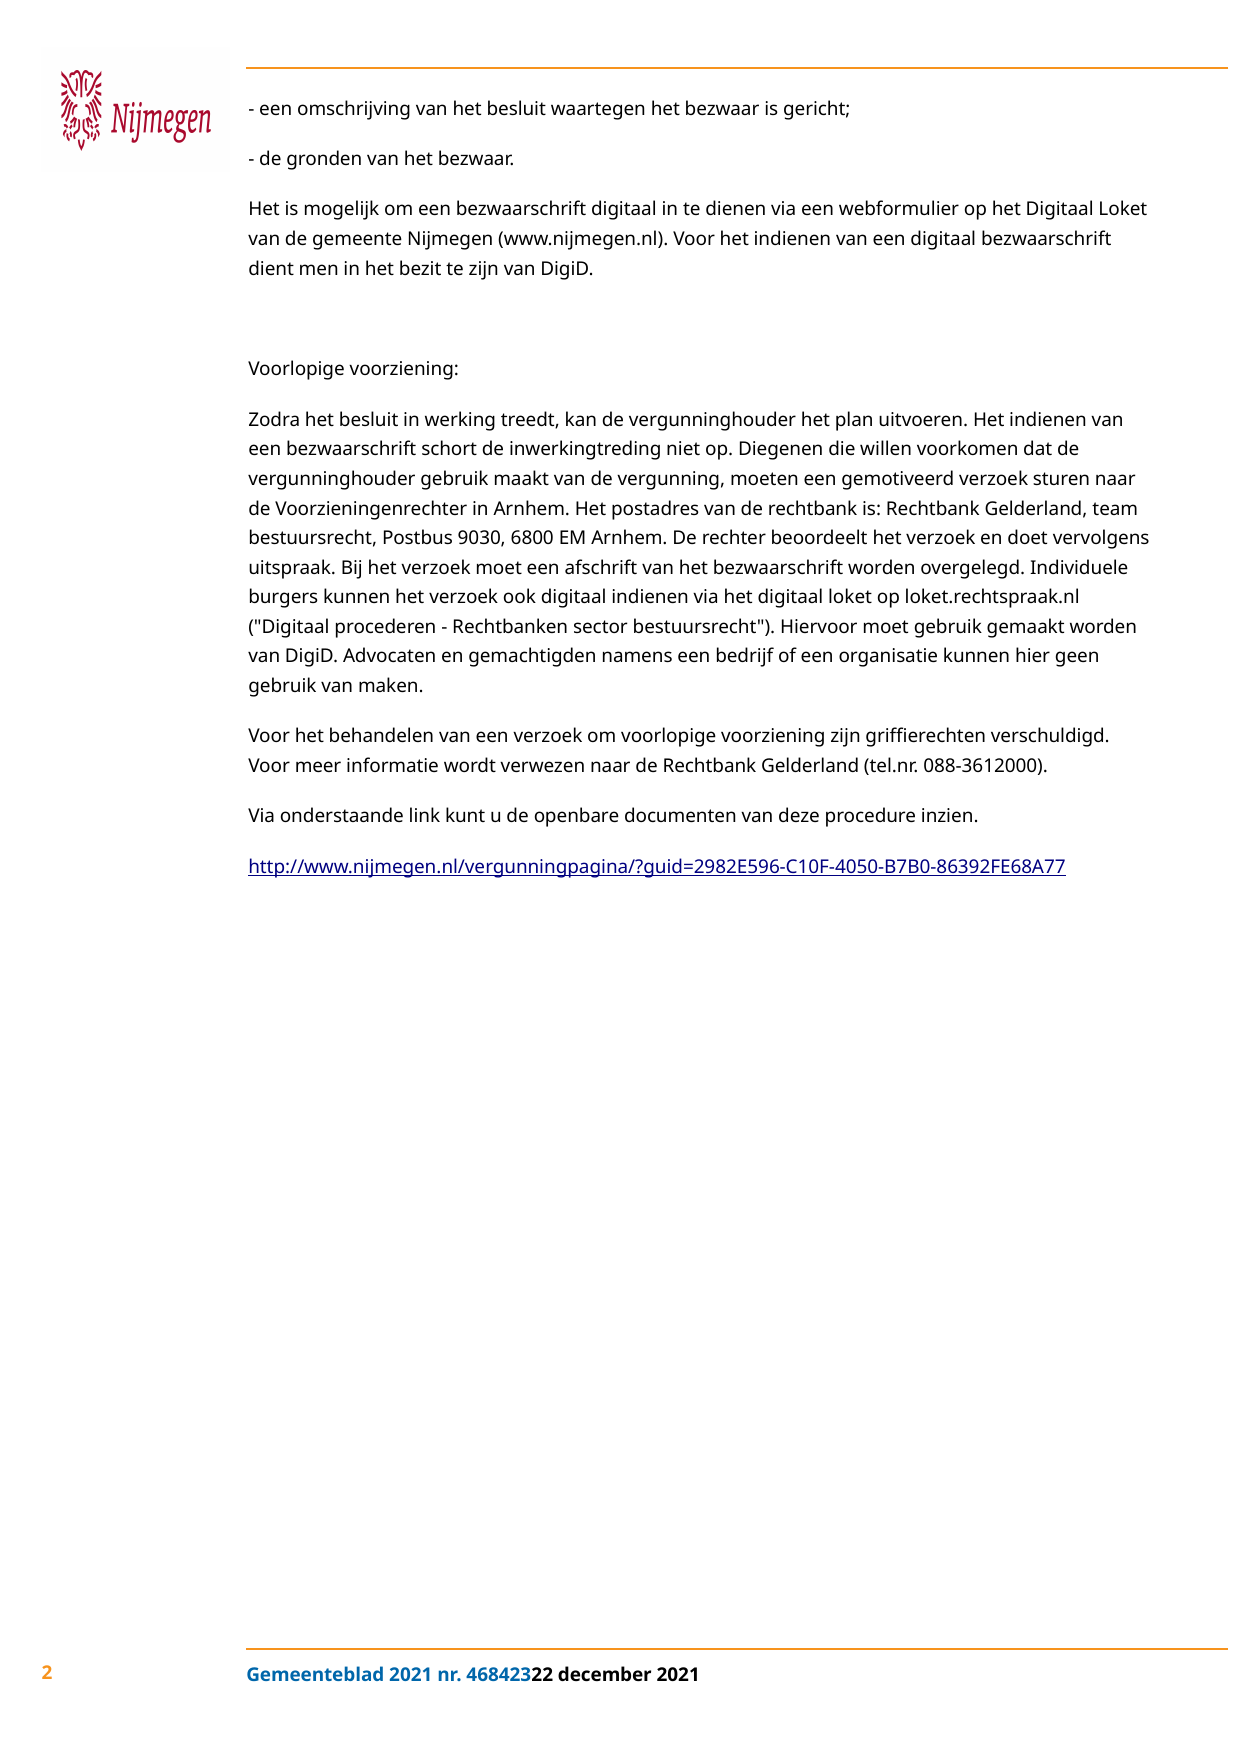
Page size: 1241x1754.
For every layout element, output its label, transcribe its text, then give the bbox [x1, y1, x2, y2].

text Het is mogelijk om een bezwaarschrift digitaal in te dienen via een webformulier op het Digitaal Loket van de gemeente Nijmegen (www.nijmegen.nl). Voor het indienen van een digitaal bezwaarschrift dient men in het bezit te zijn van DigiD. [248, 196, 1152, 281]
picture [41, 47, 231, 172]
text Via onderstaande link kunt u de openbare documenten van deze procedure inzien. [248, 803, 1152, 828]
text Voorlopige voorziening: [248, 356, 1152, 381]
text http://www.nijmegen.nl/vergunningpagina/?guid=2982E596-C10F-4050-B7B0-86392FE68A77 [248, 853, 1152, 879]
text Voor het behandelen van een verzoek om voorlopige voorziening zijn griffierechten verschuldigd. Voor meer informatie wordt verwezen naar de Rechtbank Gelderland (tel.nr. 088-3612000). [248, 723, 1152, 778]
text - een omschrijving van het besluit waartegen het bezwaar is gericht; [248, 95, 1152, 121]
text - de gronden van het bezwaar. [248, 145, 1152, 171]
text Zodra het besluit in werking treedt, kan de vergunninghouder het plan uitvoeren. Het indienen van een bezwaarschrift schort de inwerkingtreding niet op. Diegenen die willen voorkomen dat de vergunninghouder gebruik maakt van de vergunning, moeten een gemotiveerd verzoek sturen naar de Voorzieningenrechter in Arnhem. Het postadres van de rechtbank is: Rechtbank Gelderland, team bestuursrecht, Postbus 9030, 6800 EM Arnhem. De rechter beoordeelt het verzoek en doet vervolgens uitspraak. Bij het verzoek moet een afschrift van het bezwaarschrift worden overgelegd. Individuele burgers kunnen het verzoek ook digitaal indienen via het digitaal loket op loket.rechtspraak.nl ("Digitaal procederen - Rechtbanken sector bestuursrecht"). Hiervoor moet gebruik gemaakt worden van DigiD. Advocaten en gemachtigden namens een bedrijf of een organisatie kunnen hier geen gebruik van maken. [248, 406, 1152, 698]
